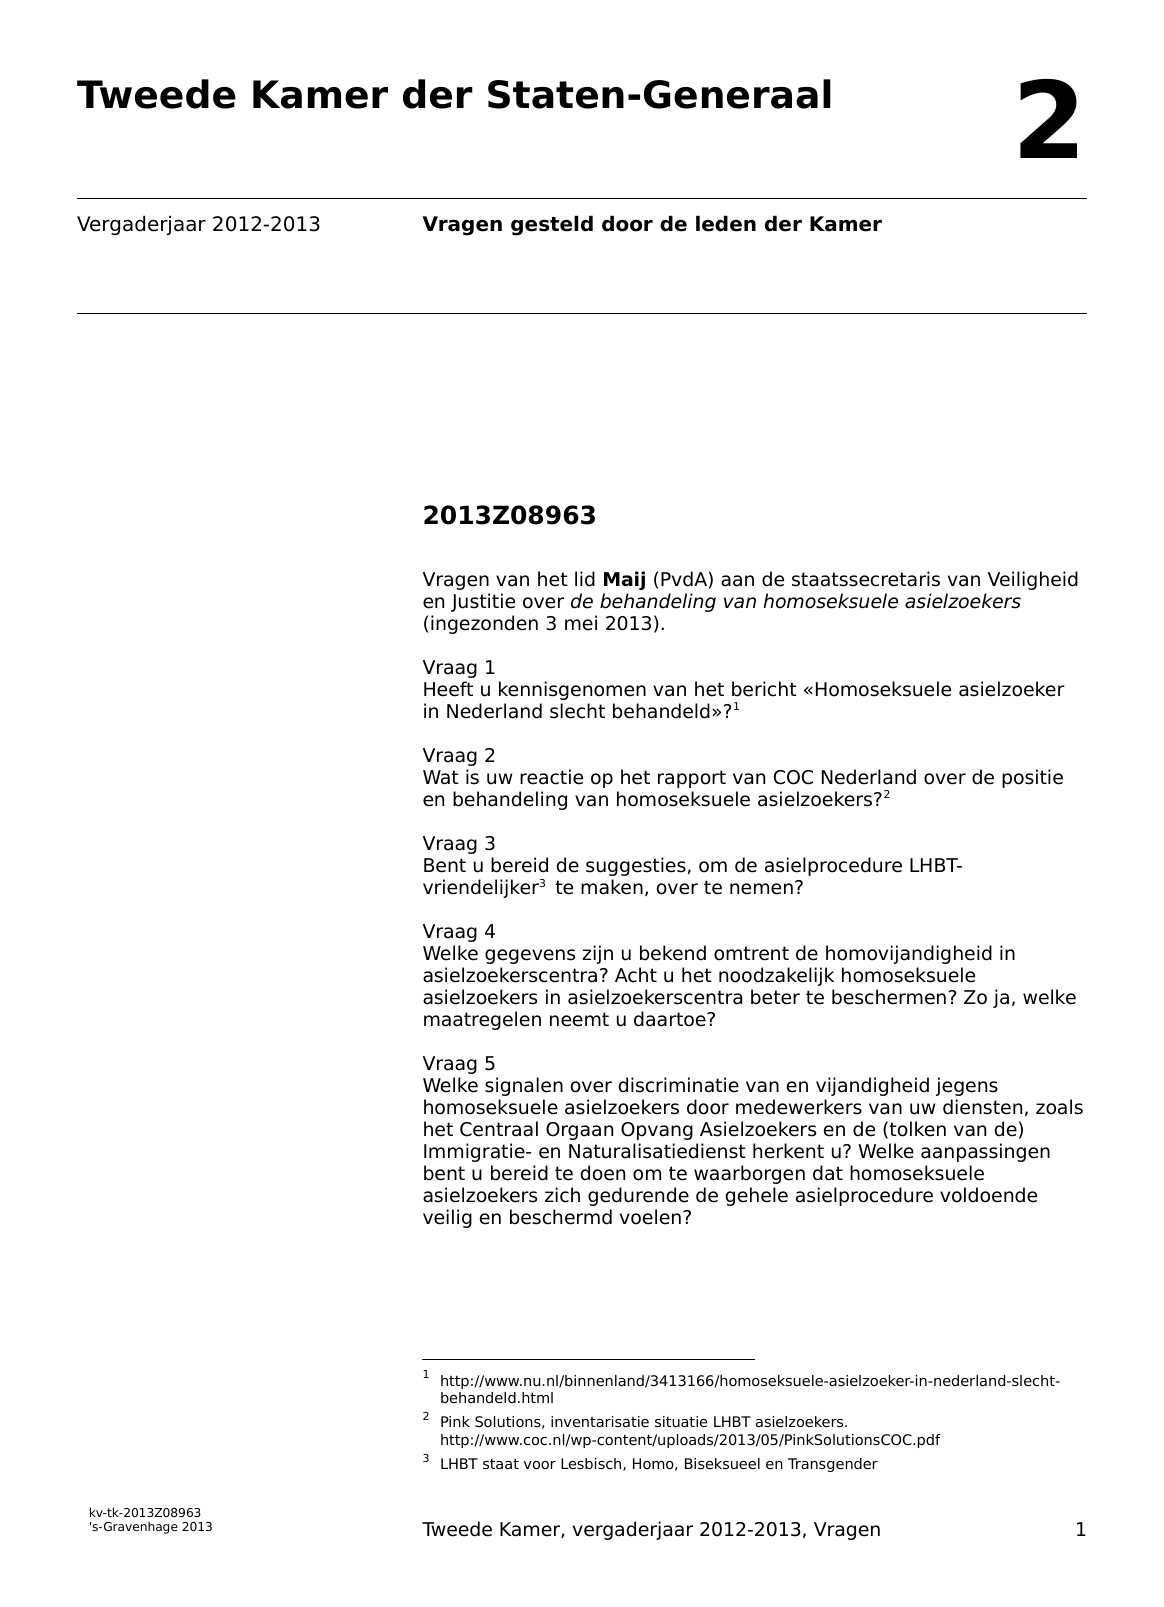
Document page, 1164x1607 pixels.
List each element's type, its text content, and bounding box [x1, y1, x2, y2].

text Welke signalen over discriminatie van en vijandigheid jegens homoseksuele asielzoekers door medewerkers van uw diensten, zoals het Centraal Orgaan Opvang Asielzoekers en de (tolken van de) Immigratie- en Naturalisatiedienst herkent u? Welke aanpassingen bent u bereid te doen om te waarborgen dat homoseksuele asielzoekers zich gedurende de gehele asielprocedure voldoende veilig en beschermd voelen? [422, 1075, 1087, 1229]
text Vraag 4 [422, 921, 1087, 943]
text kv-tk-2013Z08963 [88, 1506, 323, 1520]
text Vragen van het lid Maij (PvdA) aan de staatssecretaris van Veiligheid en Justitie over de behandeling van homoseksuele asielzoekers (ingezonden 3 mei 2013). [422, 569, 1087, 635]
table_header 2 [886, 59, 1087, 198]
text LHBT staat voor Lesbisch, Homo, Biseksueel en Transgender [422, 1452, 1087, 1474]
text Bent u bereid de suggesties, om de asielprocedure LHBT-vriendelijker te maken, over te nemen? [422, 855, 1087, 899]
text 's-Gravenhage 2013 [88, 1520, 323, 1534]
table_header Tweede Kamer der Staten-Generaal [77, 59, 886, 198]
text Wat is uw reactie op het rapport van COC Nederland over de positie en behandeling van homoseksuele asielzoekers? [422, 767, 1087, 811]
text Vraag 1 [422, 657, 1087, 679]
table_cell Vergaderjaar 2012-2013 [77, 199, 422, 313]
table_cell Vragen gesteld door de leden der Kamer [422, 199, 1087, 313]
text Vraag 2 [422, 745, 1087, 767]
text Vraag 5 [422, 1053, 1087, 1075]
text 2013Z08963 [422, 501, 1087, 531]
text http://www.nu.nl/binnenland/3413166/homoseksuele-asielzoeker-in-nederland-slecht-behandeld.html [422, 1368, 1087, 1407]
text Vraag 3 [422, 833, 1087, 855]
text Pink Solutions, inventarisatie situatie LHBT asielzoekers. http://www.coc.nl/wp-content/uploads/2013/05/PinkSolutionsCOC.pdf [422, 1410, 1087, 1449]
text Heeft u kennisgenomen van het bericht «Homoseksuele asielzoeker in Nederland slecht behandeld»? [422, 679, 1087, 723]
text Welke gegevens zijn u bekend omtrent de homovijandigheid in asielzoekerscentra? Acht u het noodzakelijk homoseksuele asielzoekers in asielzoekerscentra beter te beschermen? Zo ja, welke maatregelen neemt u daartoe? [422, 943, 1087, 1031]
